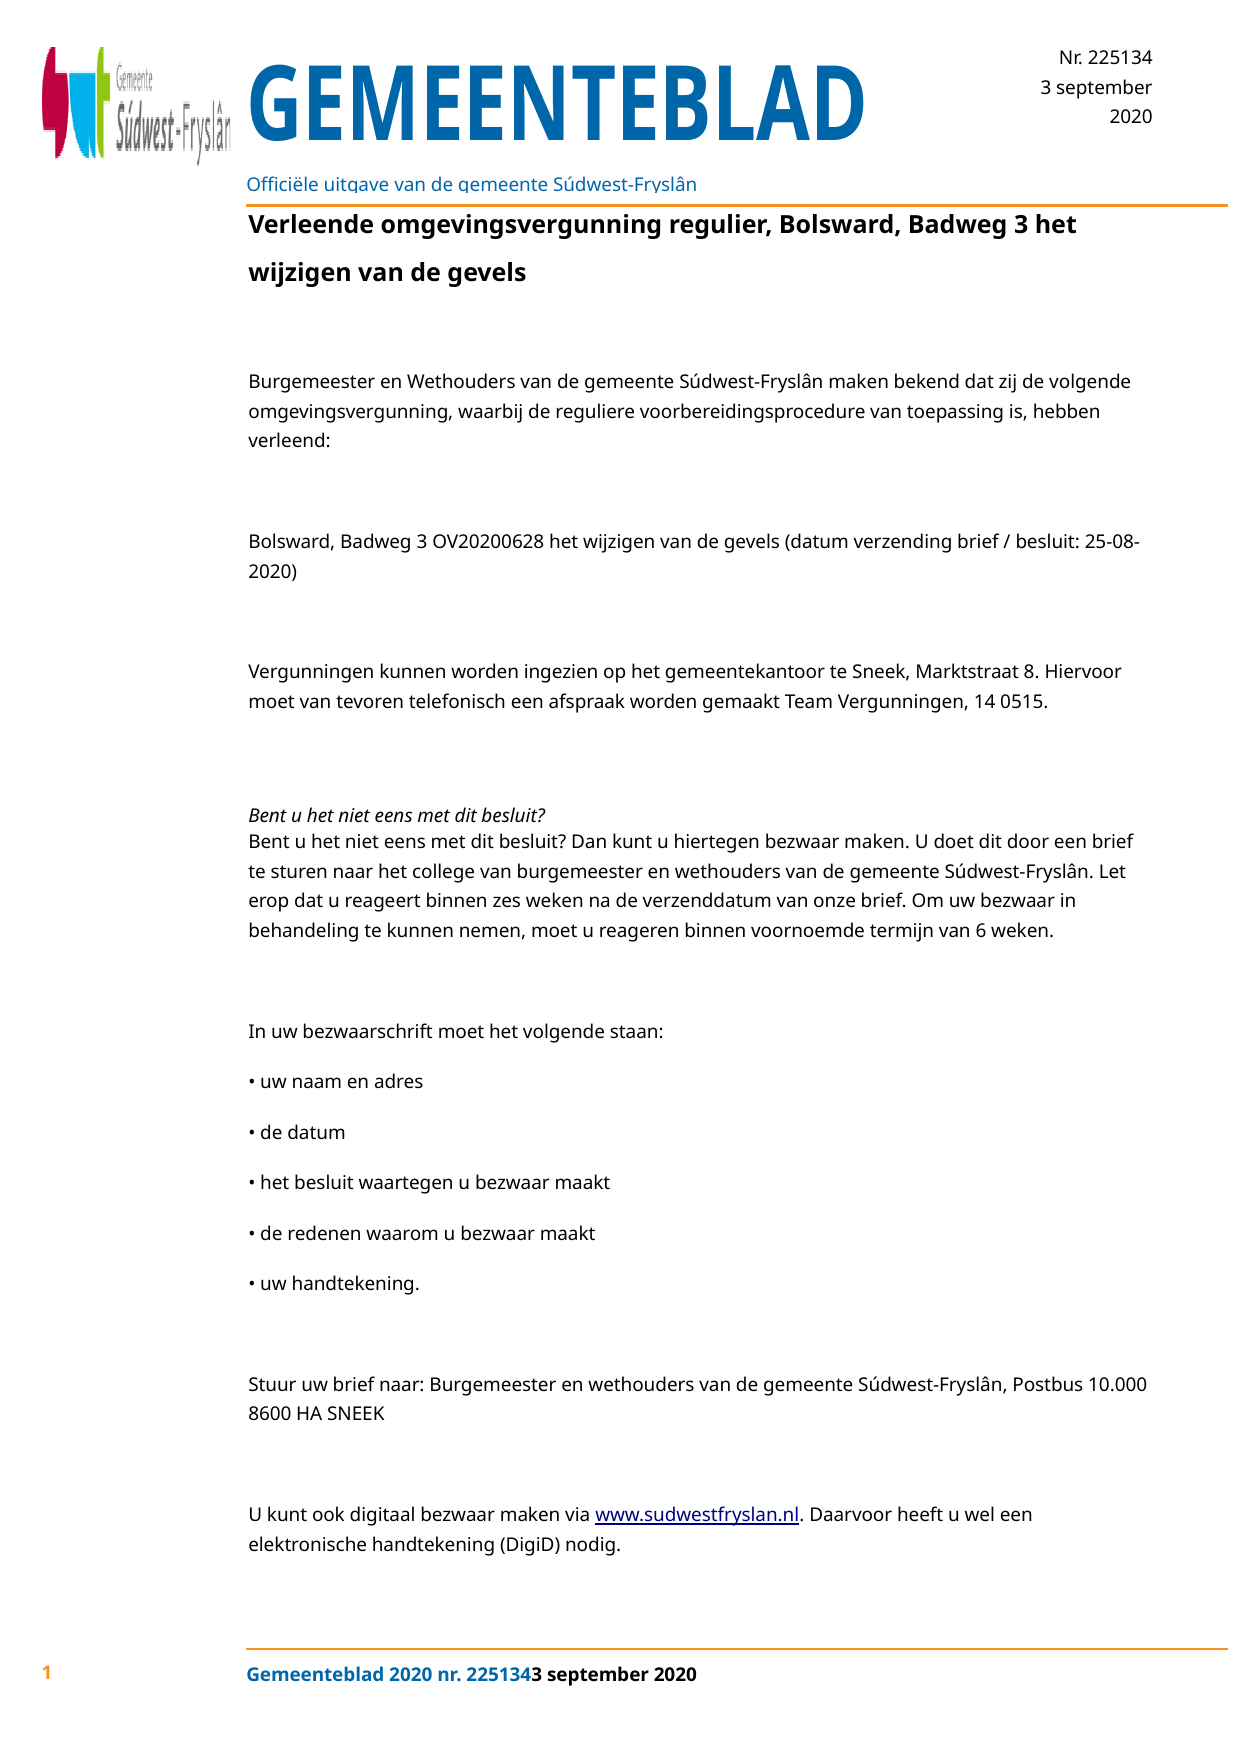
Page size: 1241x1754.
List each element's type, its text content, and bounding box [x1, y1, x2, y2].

text • de redenen waarom u bezwaar maakt [248, 1220, 1152, 1245]
text Burgemeester en Wethouders van de gemeente Súdwest-Fryslân maken bekend dat zij de volgende omgevingsvergunning, waarbij de reguliere voorbereidingsprocedure van toepassing is, hebben verleend: [248, 368, 1152, 453]
text Bolsward, Badweg 3 OV20200628 het wijzigen van de gevels (datum verzending brief / besluit: 25-08-2020) [248, 528, 1152, 584]
text U kunt ook digitaal bezwaar maken via www.sudwestfryslan.nl. Daarvoor heeft u wel een elektronische handtekening (DigiD) nodig. [248, 1501, 1152, 1557]
picture [41, 47, 231, 172]
text • uw naam en adres [248, 1068, 1152, 1094]
text Bent u het niet eens met dit besluit? Dan kunt u hiertegen bezwaar maken. U doet dit door een brief te sturen naar het college van burgemeester en wethouders van de gemeente Súdwest-Fryslân. Let erop dat u reageert binnen zes weken na de verzenddatum van onze brief. Om uw bezwaar in behandeling te kunnen nemen, moet u reageren binnen voornoemde termijn van 6 weken. [248, 828, 1152, 943]
text • uw handtekening. [248, 1270, 1152, 1296]
text Stuur uw brief naar: Burgemeester en wethouders van de gemeente Súdwest-Fryslân, Postbus 10.000 8600 HA SNEEK [248, 1371, 1152, 1426]
text Verleende omgevingsvergunning regulier, Bolsward, Badweg 3 het wijzigen van de gevels [248, 207, 1152, 288]
text In uw bezwaarschrift moet het volgende staan: [248, 1018, 1152, 1044]
text Bent u het niet eens met dit besluit? [248, 803, 1152, 828]
text • het besluit waartegen u bezwaar maakt [248, 1169, 1152, 1195]
text • de datum [248, 1119, 1152, 1144]
text Vergunningen kunnen worden ingezien op het gemeentekantoor te Sneek, Marktstraat 8. Hiervoor moet van tevoren telefonisch een afspraak worden gemaakt Team Vergunningen, 14 0515. [248, 659, 1152, 714]
